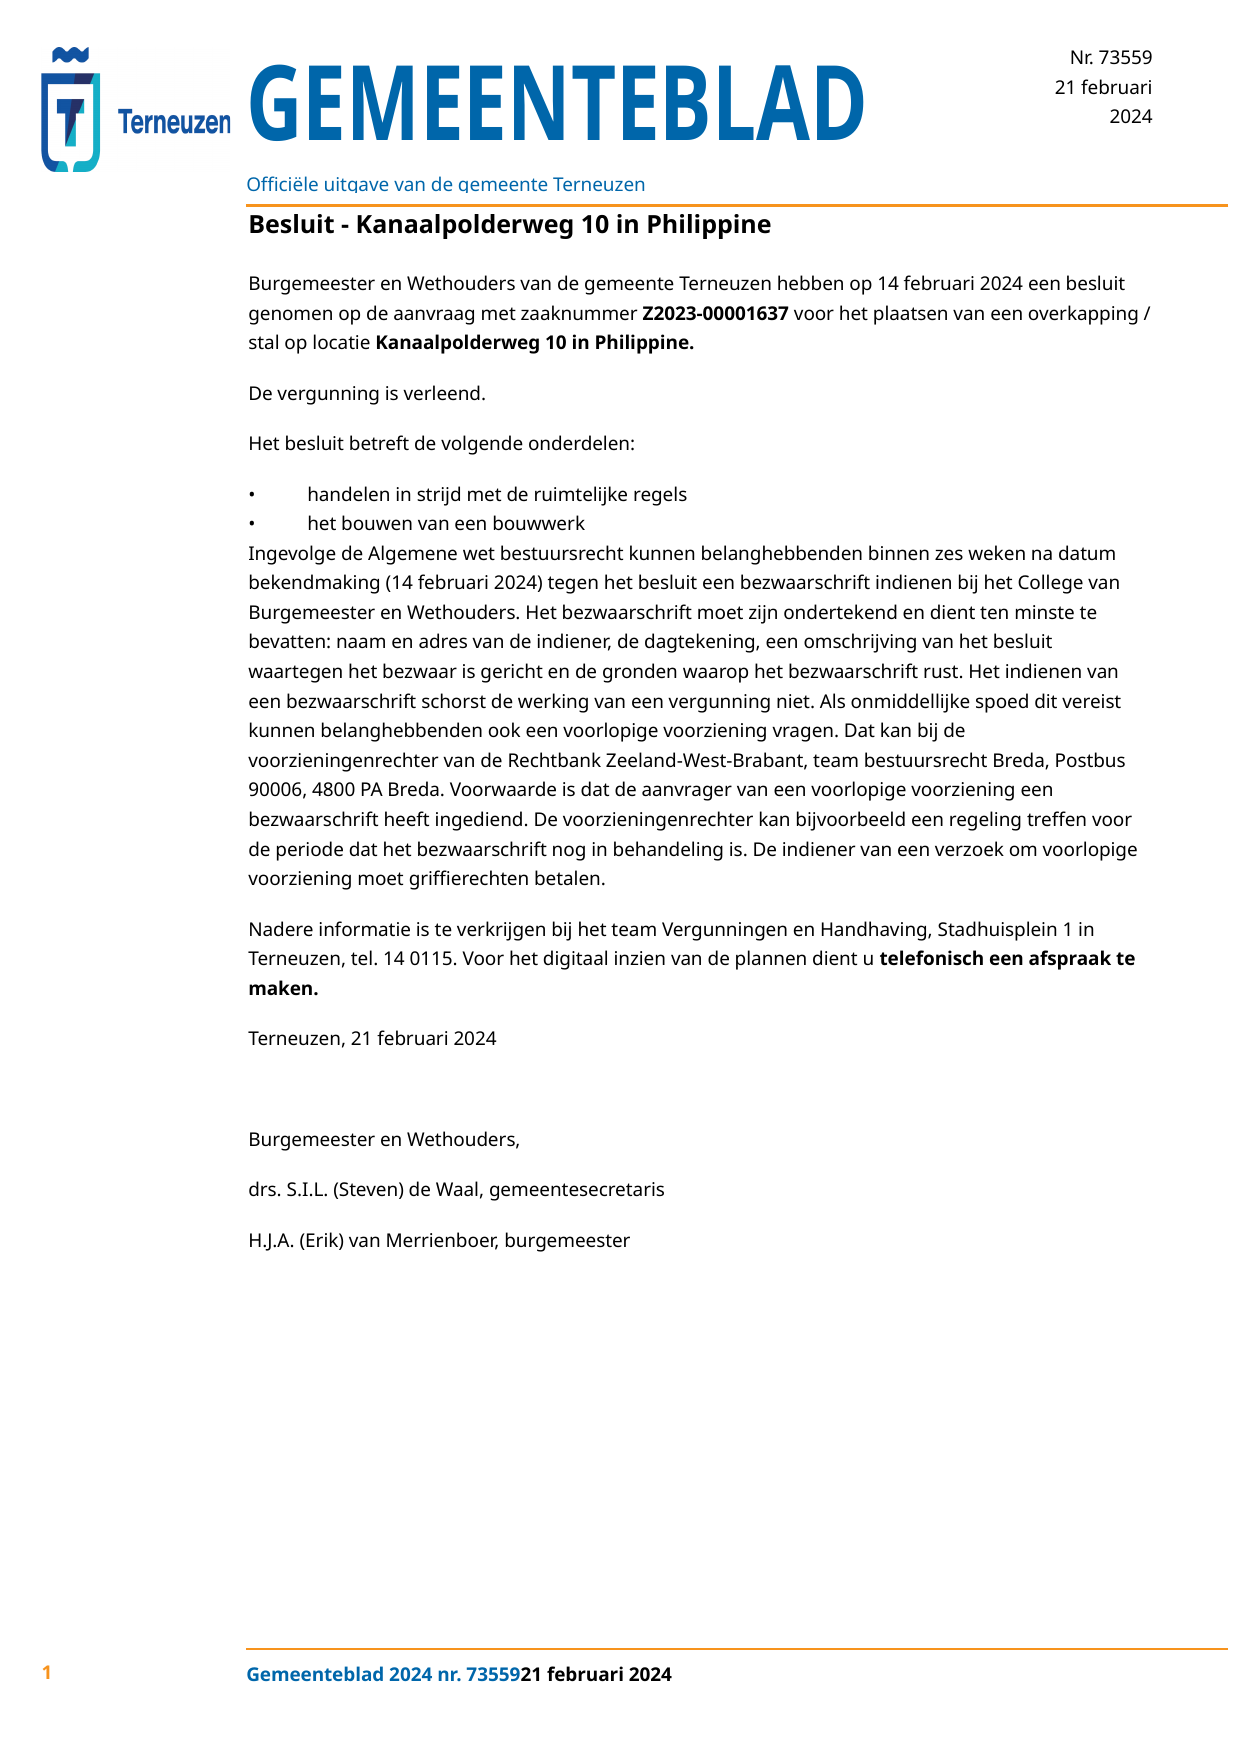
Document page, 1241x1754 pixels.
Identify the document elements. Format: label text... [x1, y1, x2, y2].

text Besluit - Kanaalpolderweg 10 in Philippine [248, 207, 1152, 241]
text Terneuzen, 21 februari 2024 [248, 1025, 1152, 1051]
text drs. S.I.L. (Steven) de Waal, gemeentesecretaris [248, 1177, 1152, 1202]
picture [41, 47, 231, 172]
list handelen in strijd met de ruimtelijke regels [248, 481, 1152, 506]
text Burgemeester en Wethouders van de gemeente Terneuzen hebben op 14 februari 2024 een besluit genomen op de aanvraag met zaaknummer Z2023-00001637 voor het plaatsen van een overkapping / stal op locatie Kanaalpolderweg 10 in Philippine. [248, 270, 1152, 355]
text Nadere informatie is te verkrijgen bij het team Vergunningen en Handhaving, Stadhuisplein 1 in Terneuzen, tel. 14 0115. Voor het digitaal inzien van de plannen dient u telefonisch een afspraak te maken. [248, 916, 1152, 1001]
text Ingevolge de Algemene wet bestuursrecht kunnen belanghebbenden binnen zes weken na datum bekendmaking (14 februari 2024) tegen het besluit een bezwaarschrift indienen bij het College van Burgemeester en Wethouders. Het bezwaarschrift moet zijn ondertekend en dient ten minste te bevatten: naam en adres van de indiener, de dagtekening, een omschrijving van het besluit waartegen het bezwaar is gericht en de gronden waarop het bezwaarschrift rust. Het indienen van een bezwaarschrift schorst de werking van een vergunning niet. Als onmiddellijke spoed dit vereist kunnen belanghebbenden ook een voorlopige voorziening vragen. Dat kan bij de voorzieningenrechter van de Rechtbank Zeeland-West-Brabant, team bestuursrecht Breda, Postbus 90006, 4800 PA Breda. Voorwaarde is dat de aanvrager van een voorlopige voorziening een bezwaarschrift heeft ingediend. De voorzieningenrechter kan bijvoorbeeld een regeling treffen voor de periode dat het bezwaarschrift nog in behandeling is. De indiener van een verzoek om voorlopige voorziening moet griffierechten betalen. [248, 540, 1152, 891]
text Het besluit betreft de volgende onderdelen: [248, 430, 1152, 456]
text H.J.A. (Erik) van Merrienboer, burgemeester [248, 1227, 1152, 1253]
text Burgemeester en Wethouders, [248, 1126, 1152, 1152]
text De vergunning is verleend. [248, 380, 1152, 406]
list het bouwen van een bouwwerk [248, 510, 1152, 536]
